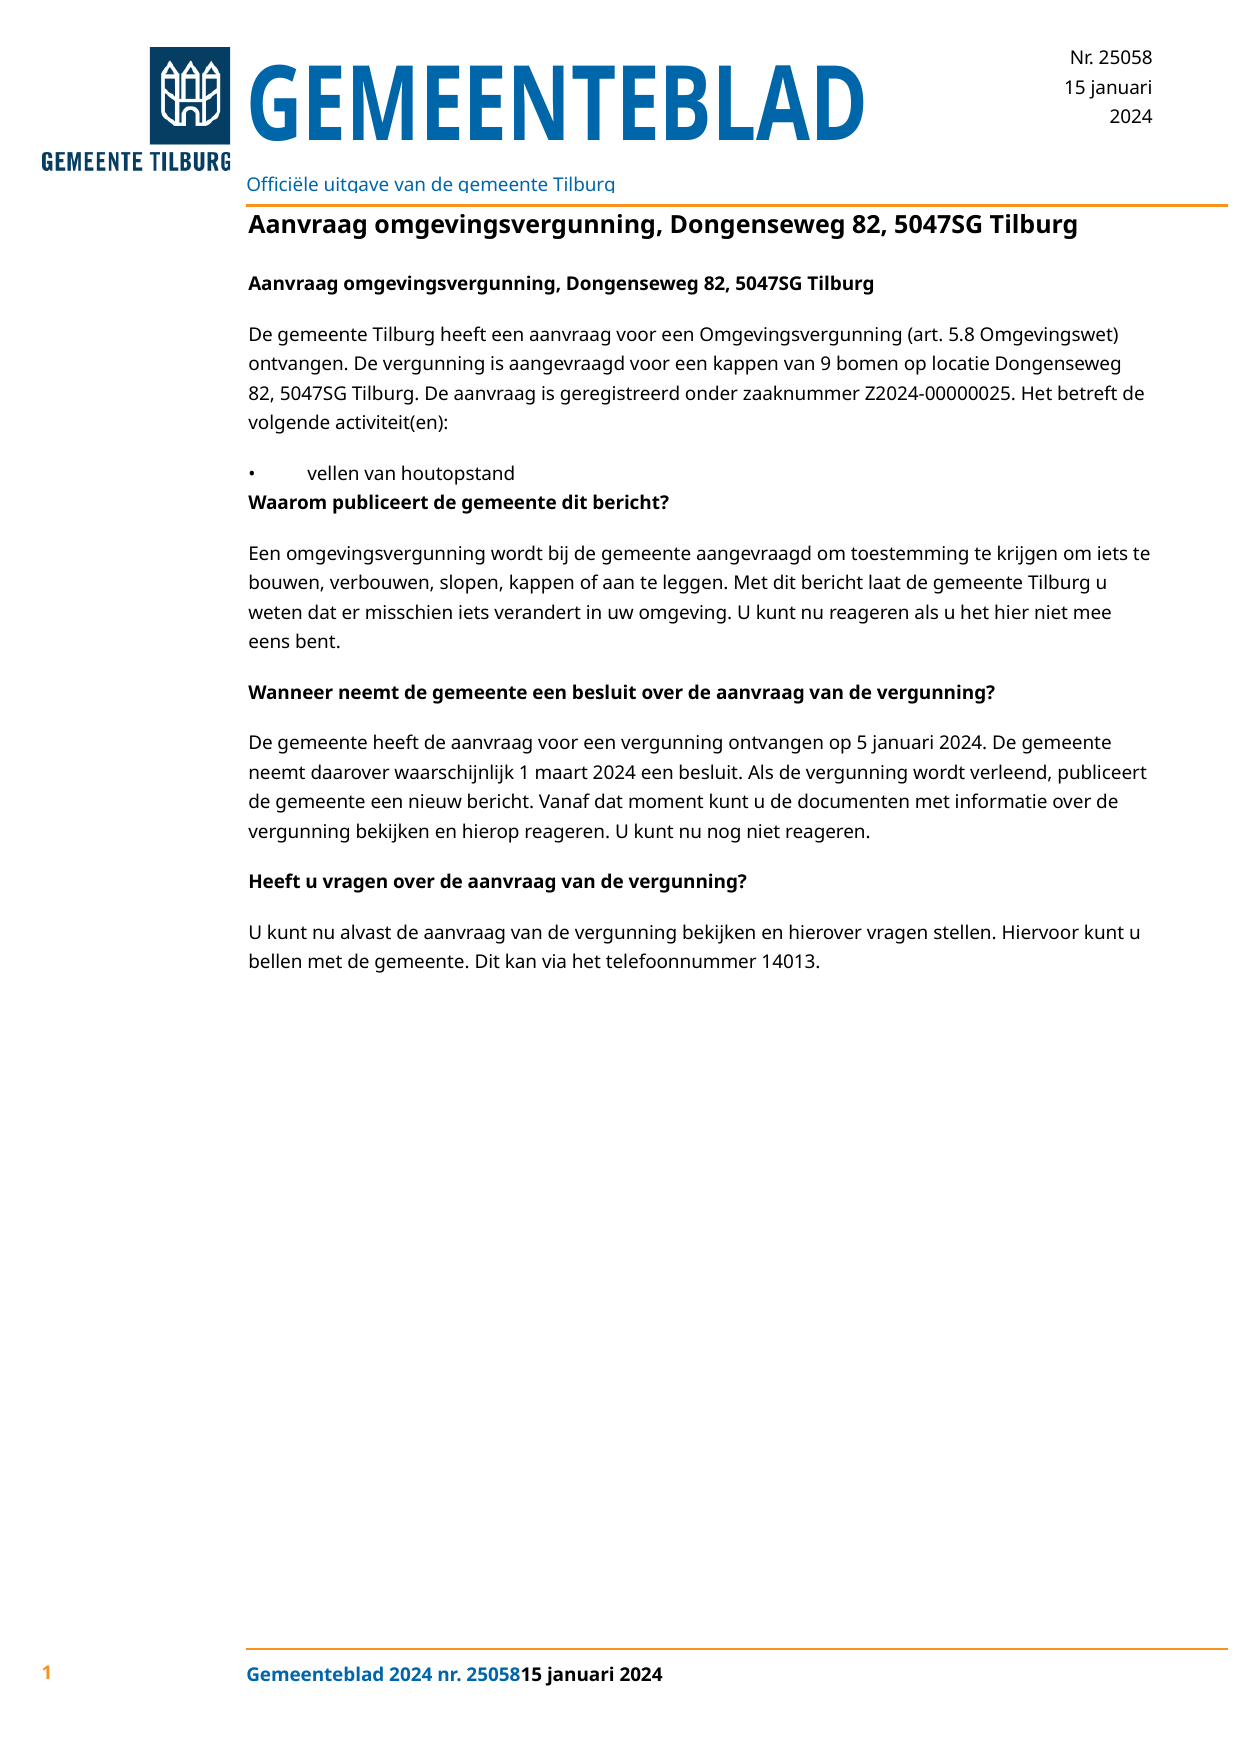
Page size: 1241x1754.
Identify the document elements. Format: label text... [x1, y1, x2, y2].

text Waarom publiceert de gemeente dit bericht? [248, 489, 1152, 515]
list vellen van houtopstand [248, 460, 1152, 486]
text Aanvraag omgevingsvergunning, Dongenseweg 82, 5047SG Tilburg [248, 270, 1152, 296]
text Een omgevingsvergunning wordt bij de gemeente aangevraagd om toestemming te krijgen om iets te bouwen, verbouwen, slopen, kappen of aan te leggen. Met dit bericht laat de gemeente Tilburg u weten dat er misschien iets verandert in uw omgeving. U kunt nu reageren als u het hier niet mee eens bent. [248, 540, 1152, 654]
text Aanvraag omgevingsvergunning, Dongenseweg 82, 5047SG Tilburg [248, 207, 1152, 241]
text De gemeente heeft de aanvraag voor een vergunning ontvangen op 5 januari 2024. De gemeente neemt daarover waarschijnlijk 1 maart 2024 een besluit. Als de vergunning wordt verleend, publiceert de gemeente een nieuw bericht. Vanaf dat moment kunt u de documenten met informatie over de vergunning bekijken en hierop reageren. U kunt nu nog niet reageren. [248, 729, 1152, 844]
text U kunt nu alvast de aanvraag van de vergunning bekijken en hierover vragen stellen. Hiervoor kunt u bellen met de gemeente. Dit kan via het telefoonnummer 14013. [248, 919, 1152, 974]
text De gemeente Tilburg heeft een aanvraag voor een Omgevingsvergunning (art. 5.8 Omgevingswet) ontvangen. De vergunning is aangevraagd voor een kappen van 9 bomen op locatie Dongenseweg 82, 5047SG Tilburg. De aanvraag is geregistreerd onder zaaknummer Z2024-00000025. Het betreft de volgende activiteit(en): [248, 321, 1152, 435]
picture [41, 47, 231, 172]
text Wanneer neemt de gemeente een besluit over de aanvraag van de vergunning? [248, 679, 1152, 705]
text Heeft u vragen over de aanvraag van de vergunning? [248, 869, 1152, 894]
